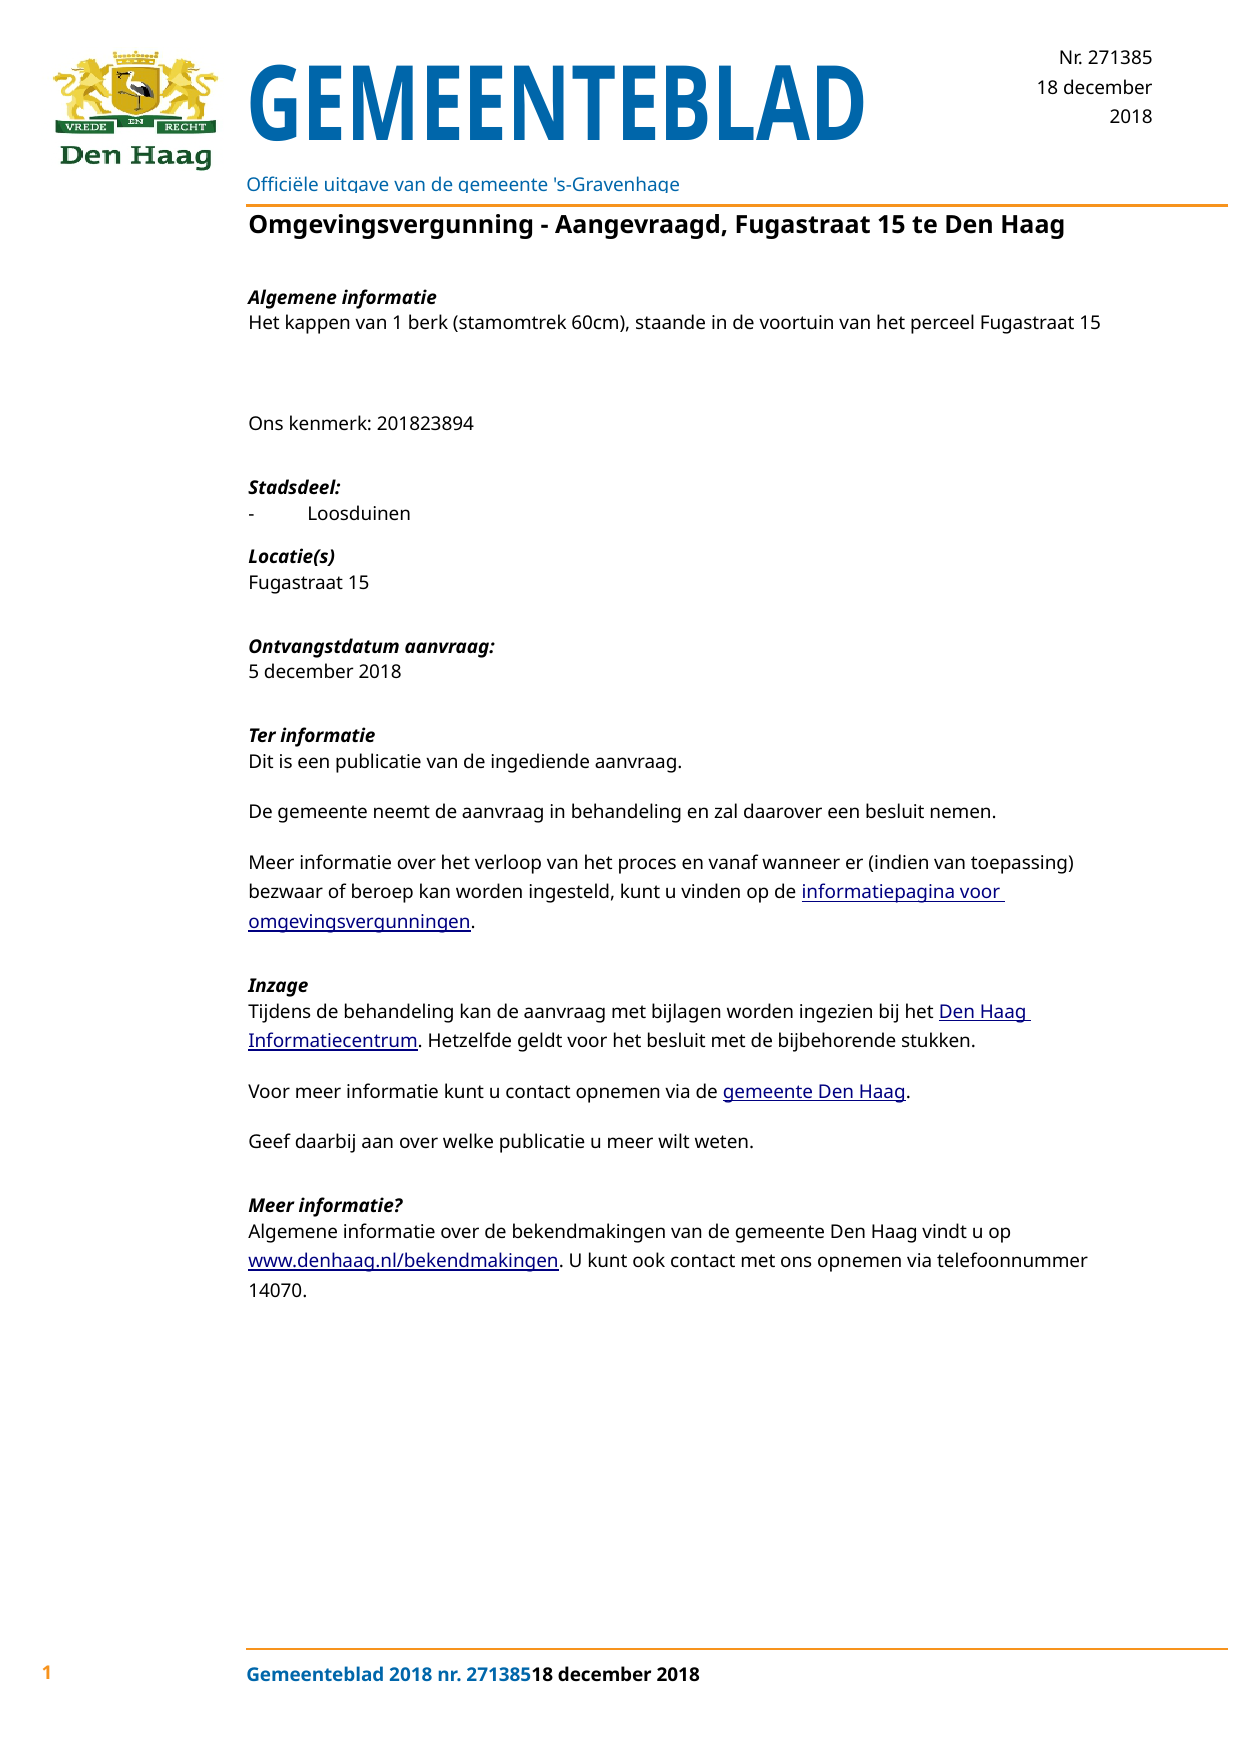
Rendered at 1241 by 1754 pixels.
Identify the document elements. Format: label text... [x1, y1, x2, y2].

text Geef daarbij aan over welke publicatie u meer wilt weten. [248, 1128, 1152, 1154]
text Fugastraat 15 [248, 569, 1152, 595]
text Ter informatie [248, 723, 1152, 748]
text 5 december 2018 [248, 659, 1152, 684]
text Ons kenmerk: 201823894 [248, 410, 1152, 436]
list Loosduinen [248, 500, 1152, 526]
text Inzage [248, 972, 1152, 998]
text De gemeente neemt de aanvraag in behandeling en zal daarover een besluit nemen. [248, 799, 1152, 824]
text Voor meer informatie kunt u contact opnemen via de gemeente Den Haag. [248, 1078, 1152, 1104]
text Ontvangstdatum aanvraag: [248, 633, 1152, 659]
text Stadsdeel: [248, 474, 1152, 500]
text Algemene informatie [248, 284, 1152, 309]
text Locatie(s) [248, 543, 1152, 569]
text Dit is een publicatie van de ingediende aanvraag. [248, 748, 1152, 774]
text Tijdens de behandeling kan de aanvraag met bijlagen worden ingezien bij het Den Haag Informatiecentrum. Hetzelfde geldt voor het besluit met de bijbehorende stukken. [248, 998, 1152, 1053]
text Het kappen van 1 berk (stamomtrek 60cm), staande in de voortuin van het perceel Fugastraat 15 [248, 309, 1152, 335]
text Algemene informatie over de bekendmakingen van de gemeente Den Haag vindt u op www.denhaag.nl/bekendmakingen. U kunt ook contact met ons opnemen via telefoonnummer 14070. [248, 1218, 1152, 1303]
text Meer informatie over het verloop van het proces en vanaf wanneer er (indien van toepassing) bezwaar of beroep kan worden ingesteld, kunt u vinden op de informatiepagina voor omgevingsvergunningen. [248, 849, 1152, 934]
picture [41, 47, 231, 172]
text Omgevingsvergunning - Aangevraagd, Fugastraat 15 te Den Haag [248, 207, 1152, 241]
text Meer informatie? [248, 1192, 1152, 1218]
